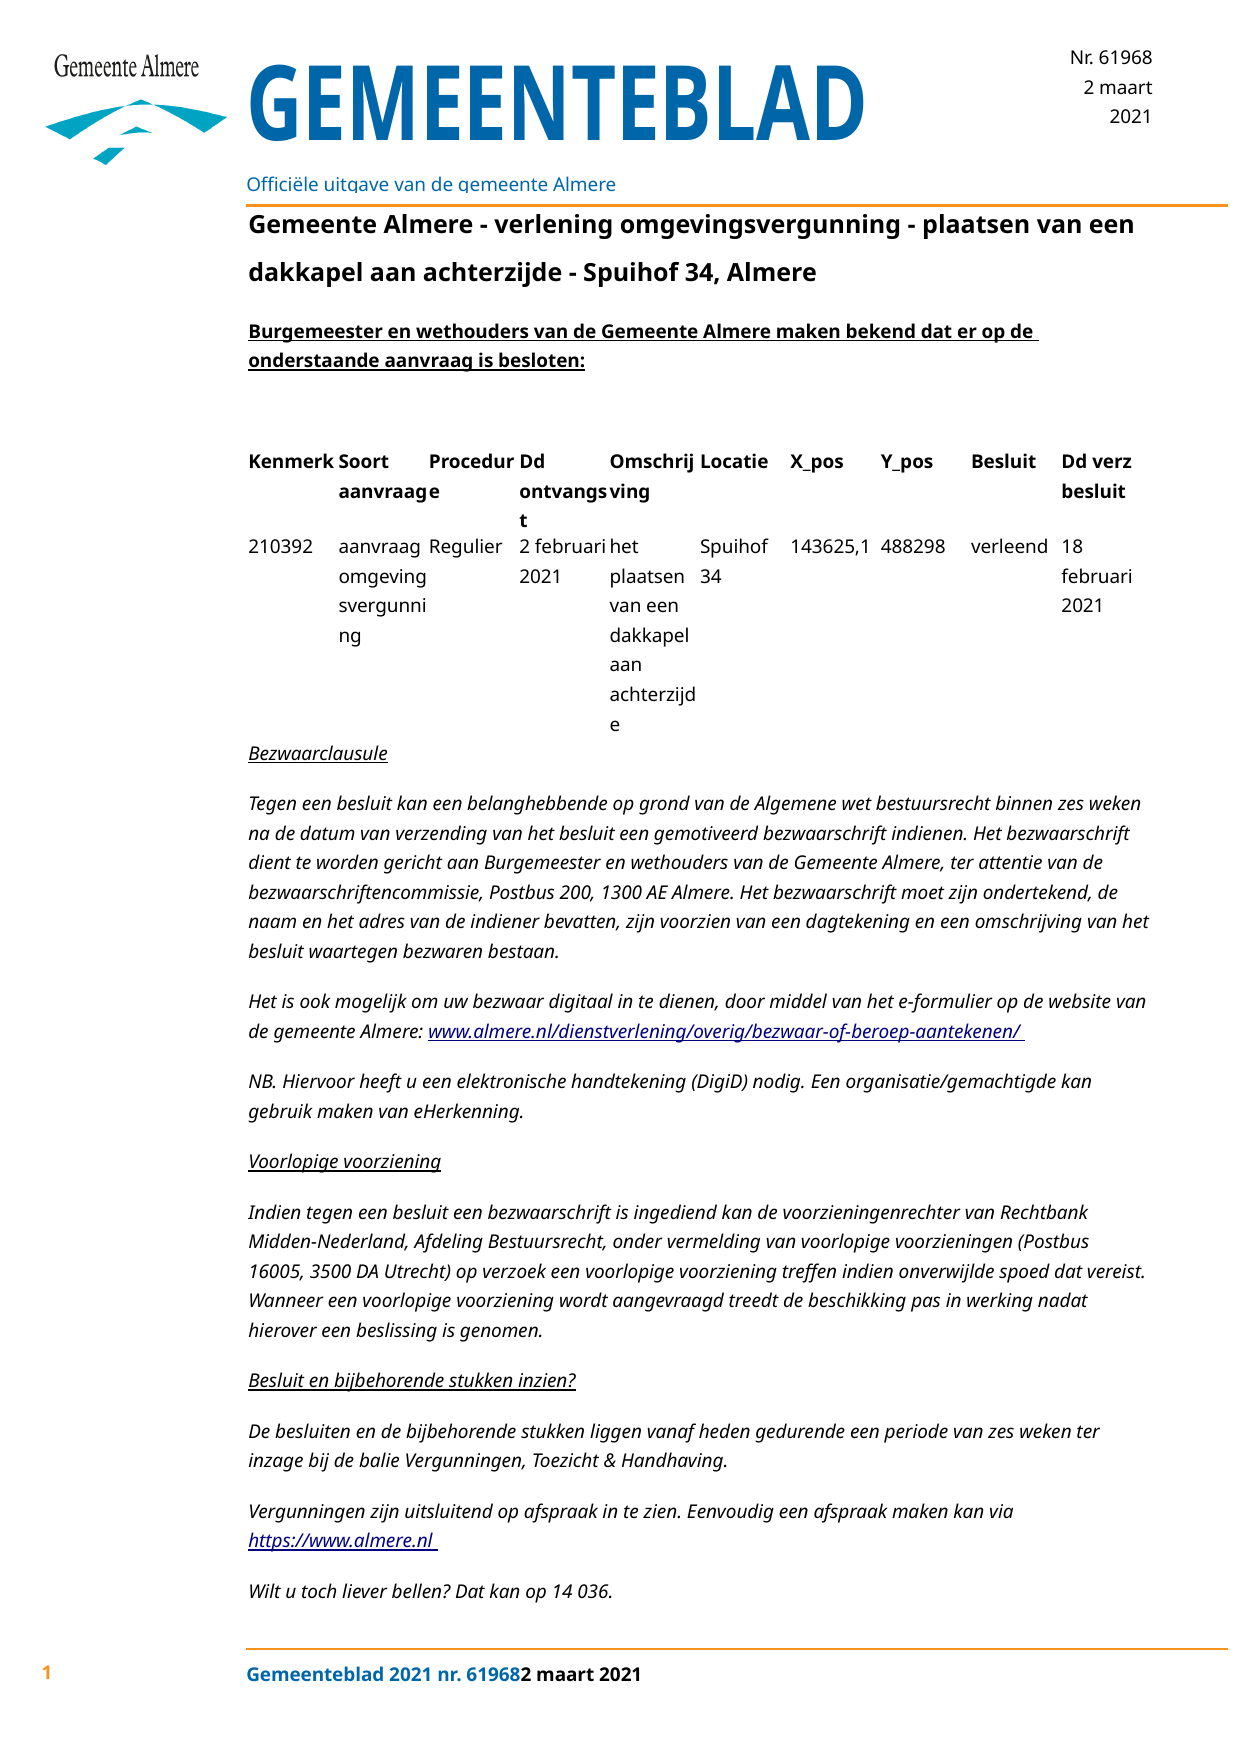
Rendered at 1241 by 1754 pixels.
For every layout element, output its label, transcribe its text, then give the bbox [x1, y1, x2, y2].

text Het is ook mogelijk om uw bezwaar digitaal in te dienen, door middel van het e-formulier op de website van de gemeente Almere: www.almere.nl/dienstverlening/overig/bezwaar-of-beroep-aantekenen/ [248, 988, 1152, 1044]
table_cell 143625,1 [790, 533, 881, 737]
text Wilt u toch liever bellen? Dat kan op 14 036. [248, 1578, 1152, 1604]
text Bezwaarclausule [248, 740, 1152, 766]
table_cell 210392 [248, 533, 338, 737]
text Tegen een besluit kan een belanghebbende op grond van de Algemene wet bestuursrecht binnen zes weken na de datum van verzending van het besluit een gemotiveerd bezwaarschrift indienen. Het bezwaarschrift dient te worden gericht aan Burgemeester en wethouders van de Gemeente Almere, ter attentie van de bezwaarschriftencommissie, Postbus 200, 1300 AE Almere. Het bezwaarschrift moet zijn ondertekend, de naam en het adres van de indiener bevatten, zijn voorzien van een dagtekening en een omschrijving van het besluit waartegen bezwaren bestaan. [248, 790, 1152, 964]
text Vergunningen zijn uitsluitend op afspraak in te zien. Eenvoudig een afspraak maken kan via https://www.almere.nl [248, 1498, 1152, 1553]
table_header Dd ontvangst [519, 449, 609, 533]
text NB. Hiervoor heeft u een elektronische handtekening (DigiD) nodig. Een organisatie/gemachtigde kan gebruik maken van eHerkenning. [248, 1068, 1152, 1124]
table_cell 18 februari 2021 [1061, 533, 1152, 737]
table_cell Regulier [429, 533, 519, 737]
text Besluit en bijbehorende stukken inzien? [248, 1368, 1152, 1393]
text Burgemeester en wethouders van de Gemeente Almere maken bekend dat er op de onderstaande aanvraag is besloten: [248, 318, 1152, 373]
table_header Dd verz besluit [1061, 449, 1152, 533]
text Indien tegen een besluit een bezwaarschrift is ingediend kan de voorzieningenrechter van Rechtbank Midden-Nederland, Afdeling Bestuursrecht, onder vermelding van voorlopige voorzieningen (Postbus 16005, 3500 DA Utrecht) op verzoek een voorlopige voorziening treffen indien onverwijlde spoed dat vereist. Wanneer een voorlopige voorziening wordt aangevraagd treedt de beschikking pas in werking nadat hierover een beslissing is genomen. [248, 1199, 1152, 1343]
table_cell aanvraag omgevingsvergunning [338, 533, 429, 737]
table_header Omschrijving [609, 449, 700, 533]
table_cell verleend [971, 533, 1061, 737]
text Voorlopige voorziening [248, 1148, 1152, 1174]
table_cell 488298 [881, 533, 971, 737]
table_header Kenmerk [248, 449, 338, 533]
table_header Locatie [700, 449, 790, 533]
table_cell 2 februari 2021 [519, 533, 609, 737]
picture [41, 47, 231, 172]
table_header X_pos [790, 449, 881, 533]
table_header Y_pos [881, 449, 971, 533]
table_header Soort aanvraag [338, 449, 429, 533]
text De besluiten en de bijbehorende stukken liggen vanaf heden gedurende een periode van zes weken ter inzage bij de balie Vergunningen, Toezicht & Handhaving. [248, 1418, 1152, 1473]
table_header Procedure [429, 449, 519, 533]
table_cell Spuihof 34 [700, 533, 790, 737]
table_cell het plaatsen van een dakkapel aan achterzijde [609, 533, 700, 737]
table_header Besluit [971, 449, 1061, 533]
text Gemeente Almere - verlening omgevingsvergunning - plaatsen van een dakkapel aan achterzijde - Spuihof 34, Almere [248, 207, 1152, 288]
